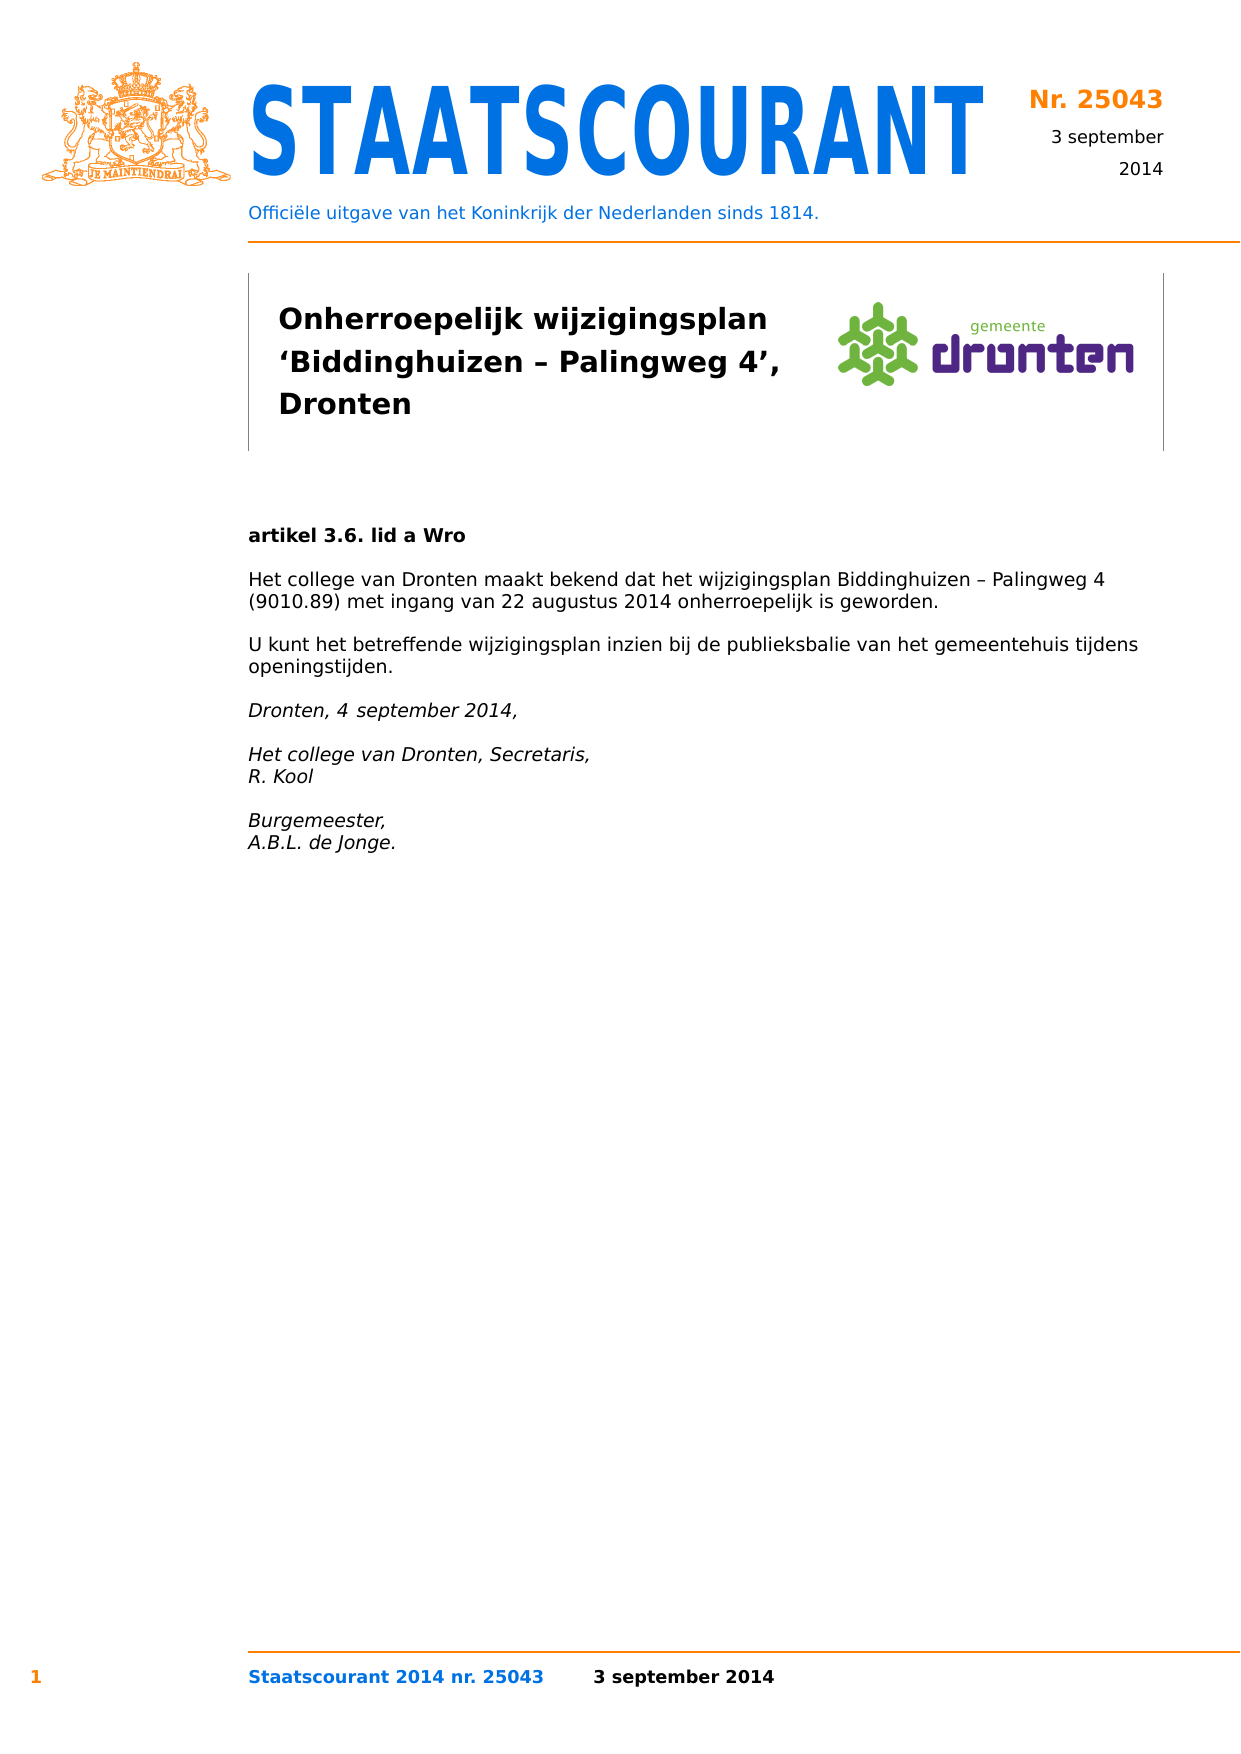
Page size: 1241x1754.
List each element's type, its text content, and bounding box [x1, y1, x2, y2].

subtitle Onherroepelijk wijzigingsplan ‘Biddinghuizen – Palingweg 4’, Dronten [249, 273, 1163, 451]
table_cell 2014 [998, 153, 1240, 203]
table_header [25, 62, 248, 241]
text Het college van Dronten maakt bekend dat het wijzigingsplan Biddinghuizen – Palingweg 4 (9010.89) met ingang van 22 augustus 2014 onherroepelijk is geworden. [248, 568, 1163, 612]
picture [838, 302, 1134, 386]
table_header STAATSCOURANT [248, 62, 998, 203]
text artikel 3.6. lid a Wro [248, 525, 1163, 547]
text Het college van Dronten, Secretaris, R. Kool [248, 744, 1163, 788]
table_cell 3 september [998, 121, 1240, 153]
text Burgemeester, A.B.L. de Jonge. [248, 810, 1163, 854]
text Dronten, 4 september 2014, [248, 700, 1163, 722]
table_cell Officiële uitgave van het Koninkrijk der Nederlanden sinds 1814. [248, 203, 1240, 241]
table_header Nr. 25043 [998, 62, 1240, 121]
picture [41, 62, 231, 186]
text U kunt het betreffende wijzigingsplan inzien bij de publieksbalie van het gemeentehuis tijdens openingstijden. [248, 634, 1163, 678]
